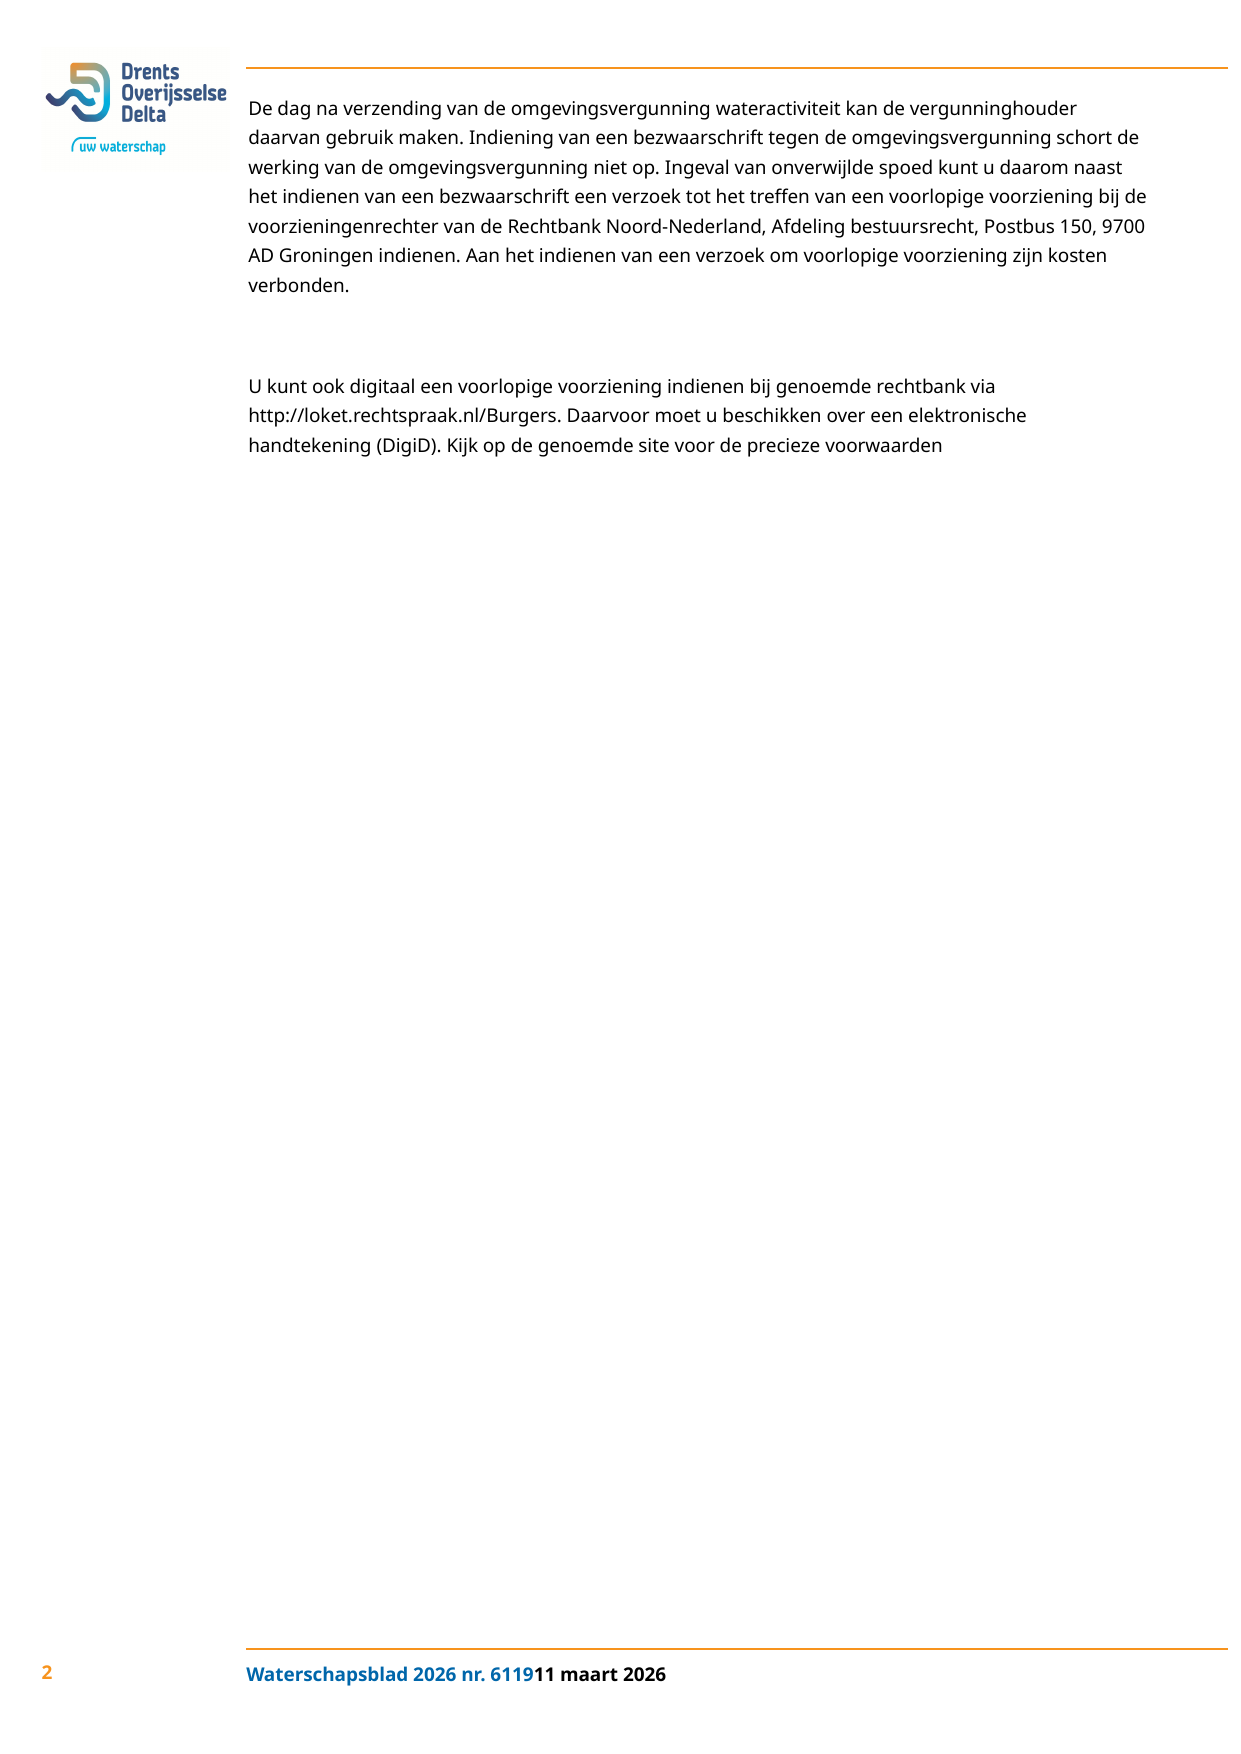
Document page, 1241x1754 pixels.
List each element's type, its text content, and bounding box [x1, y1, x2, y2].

text De dag na verzending van de omgevingsvergunning wateractiviteit kan de vergunninghouder daarvan gebruik maken. Indiening van een bezwaarschrift tegen de omgevingsvergunning schort de werking van de omgevingsvergunning niet op. Ingeval van onverwijlde spoed kunt u daarom naast het indienen van een bezwaarschrift een verzoek tot het treffen van een voorlopige voorziening bij de voorzieningenrechter van de Rechtbank Noord-Nederland, Afdeling bestuursrecht, Postbus 150, 9700 AD Groningen indienen. Aan het indienen van een verzoek om voorlopige voorziening zijn kosten verbonden. [248, 95, 1152, 298]
text U kunt ook digitaal een voorlopige voorziening indienen bij genoemde rechtbank via http://loket.rechtspraak.nl/Burgers. Daarvoor moet u beschikken over een elektronische handtekening (DigiD). Kijk op de genoemde site voor de precieze voorwaarden [248, 373, 1152, 458]
picture [41, 47, 231, 172]
